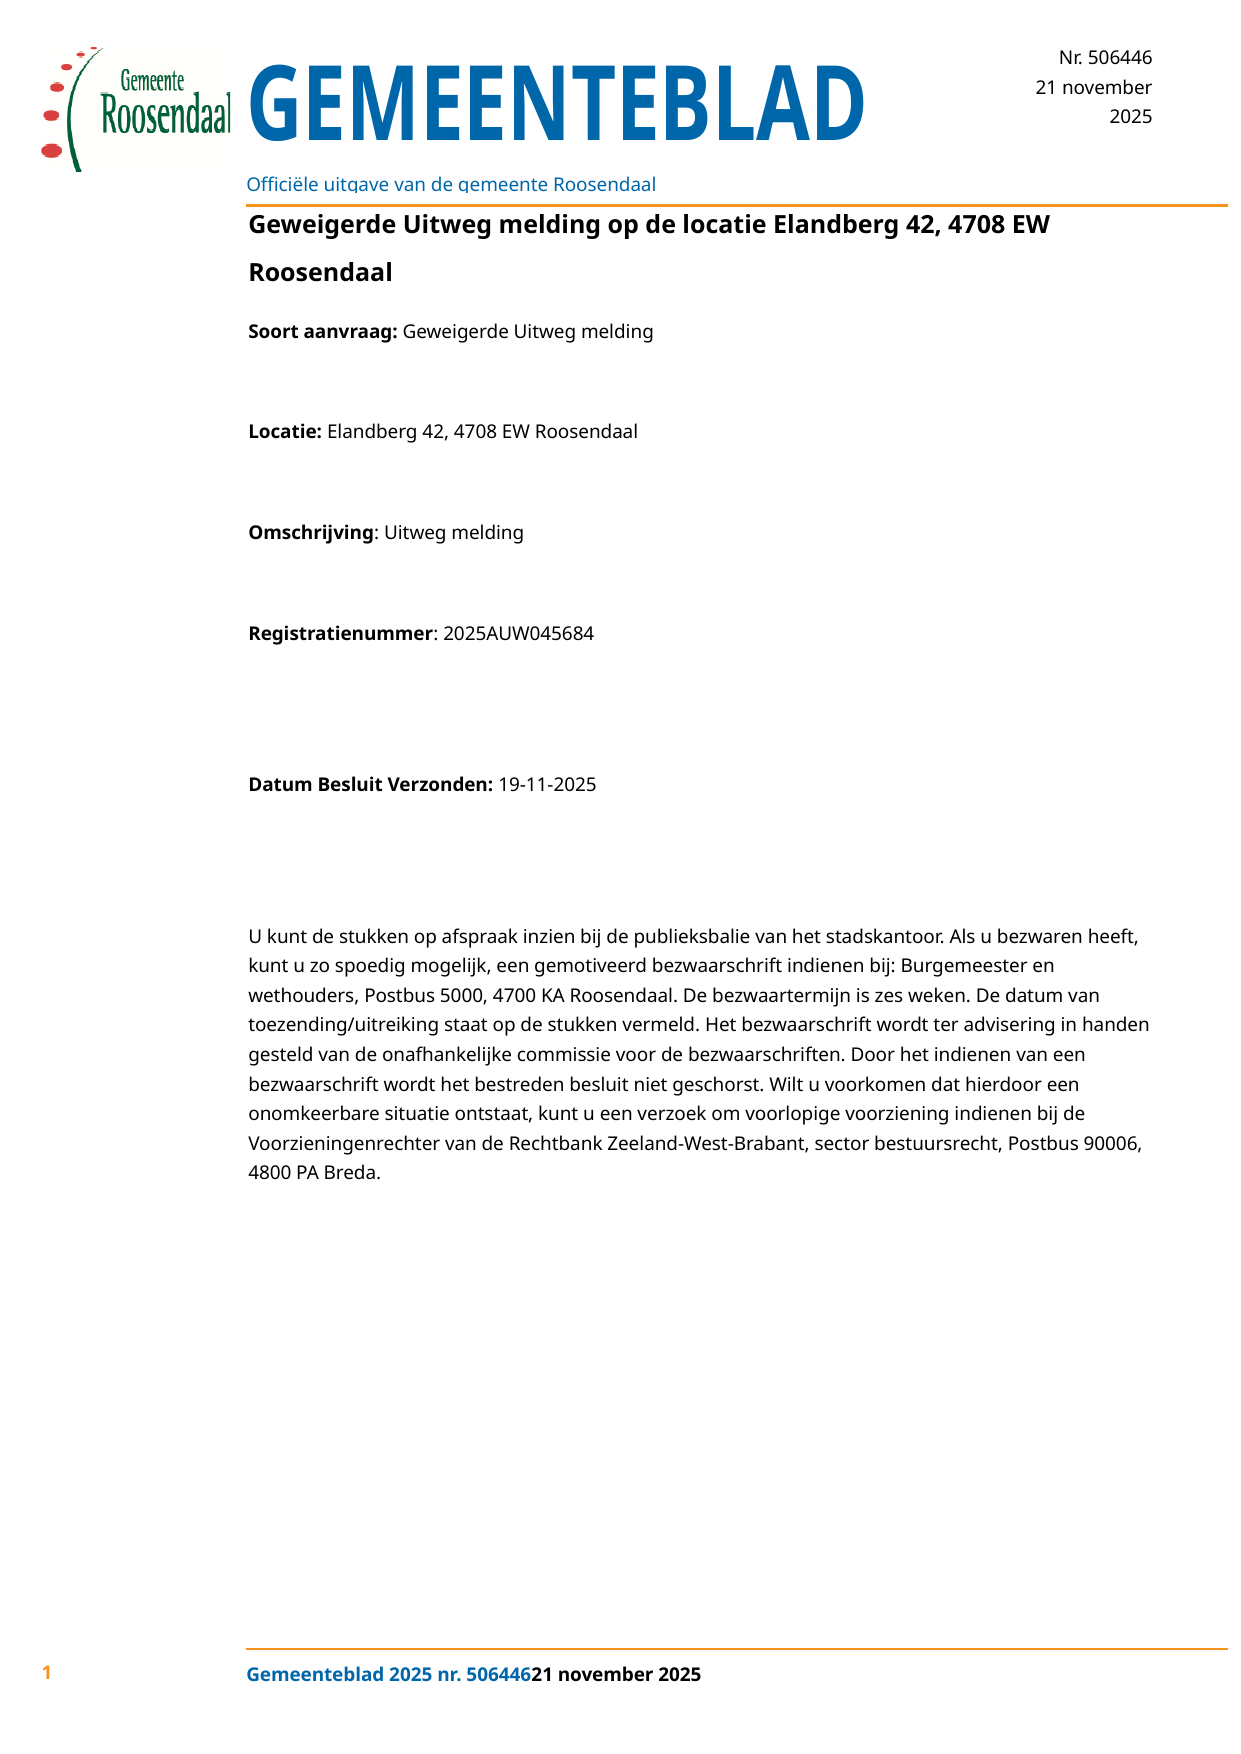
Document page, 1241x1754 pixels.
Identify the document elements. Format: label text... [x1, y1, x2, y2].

text Omschrijving: Uitweg melding [248, 519, 1152, 545]
text U kunt de stukken op afspraak inzien bij de publieksbalie van het stadskantoor. Als u bezwaren heeft, kunt u zo spoedig mogelijk, een gemotiveerd bezwaarschrift indienen bij: Burgemeester en wethouders, Postbus 5000, 4700 KA Roosendaal. De bezwaartermijn is zes weken. De datum van toezending/uitreiking staat op de stukken vermeld. Het bezwaarschrift wordt ter advisering in handen gesteld van de onafhankelijke commissie voor de bezwaarschriften. Door het indienen van een bezwaarschrift wordt het bestreden besluit niet geschorst. Wilt u voorkomen dat hierdoor een onomkeerbare situatie ontstaat, kunt u een verzoek om voorlopige voorziening indienen bij de Voorzieningenrechter van de Rechtbank Zeeland-West-Brabant, sector bestuursrecht, Postbus 90006, 4800 PA Breda. [248, 923, 1152, 1185]
text Soort aanvraag: Geweigerde Uitweg melding [248, 318, 1152, 344]
text Datum Besluit Verzonden: 19-11-2025 [248, 772, 1152, 797]
picture [41, 47, 231, 172]
text Registratienummer: 2025AUW045684 [248, 620, 1152, 646]
text Locatie: Elandberg 42, 4708 EW Roosendaal [248, 419, 1152, 444]
text Geweigerde Uitweg melding op de locatie Elandberg 42, 4708 EW Roosendaal [248, 207, 1152, 288]
